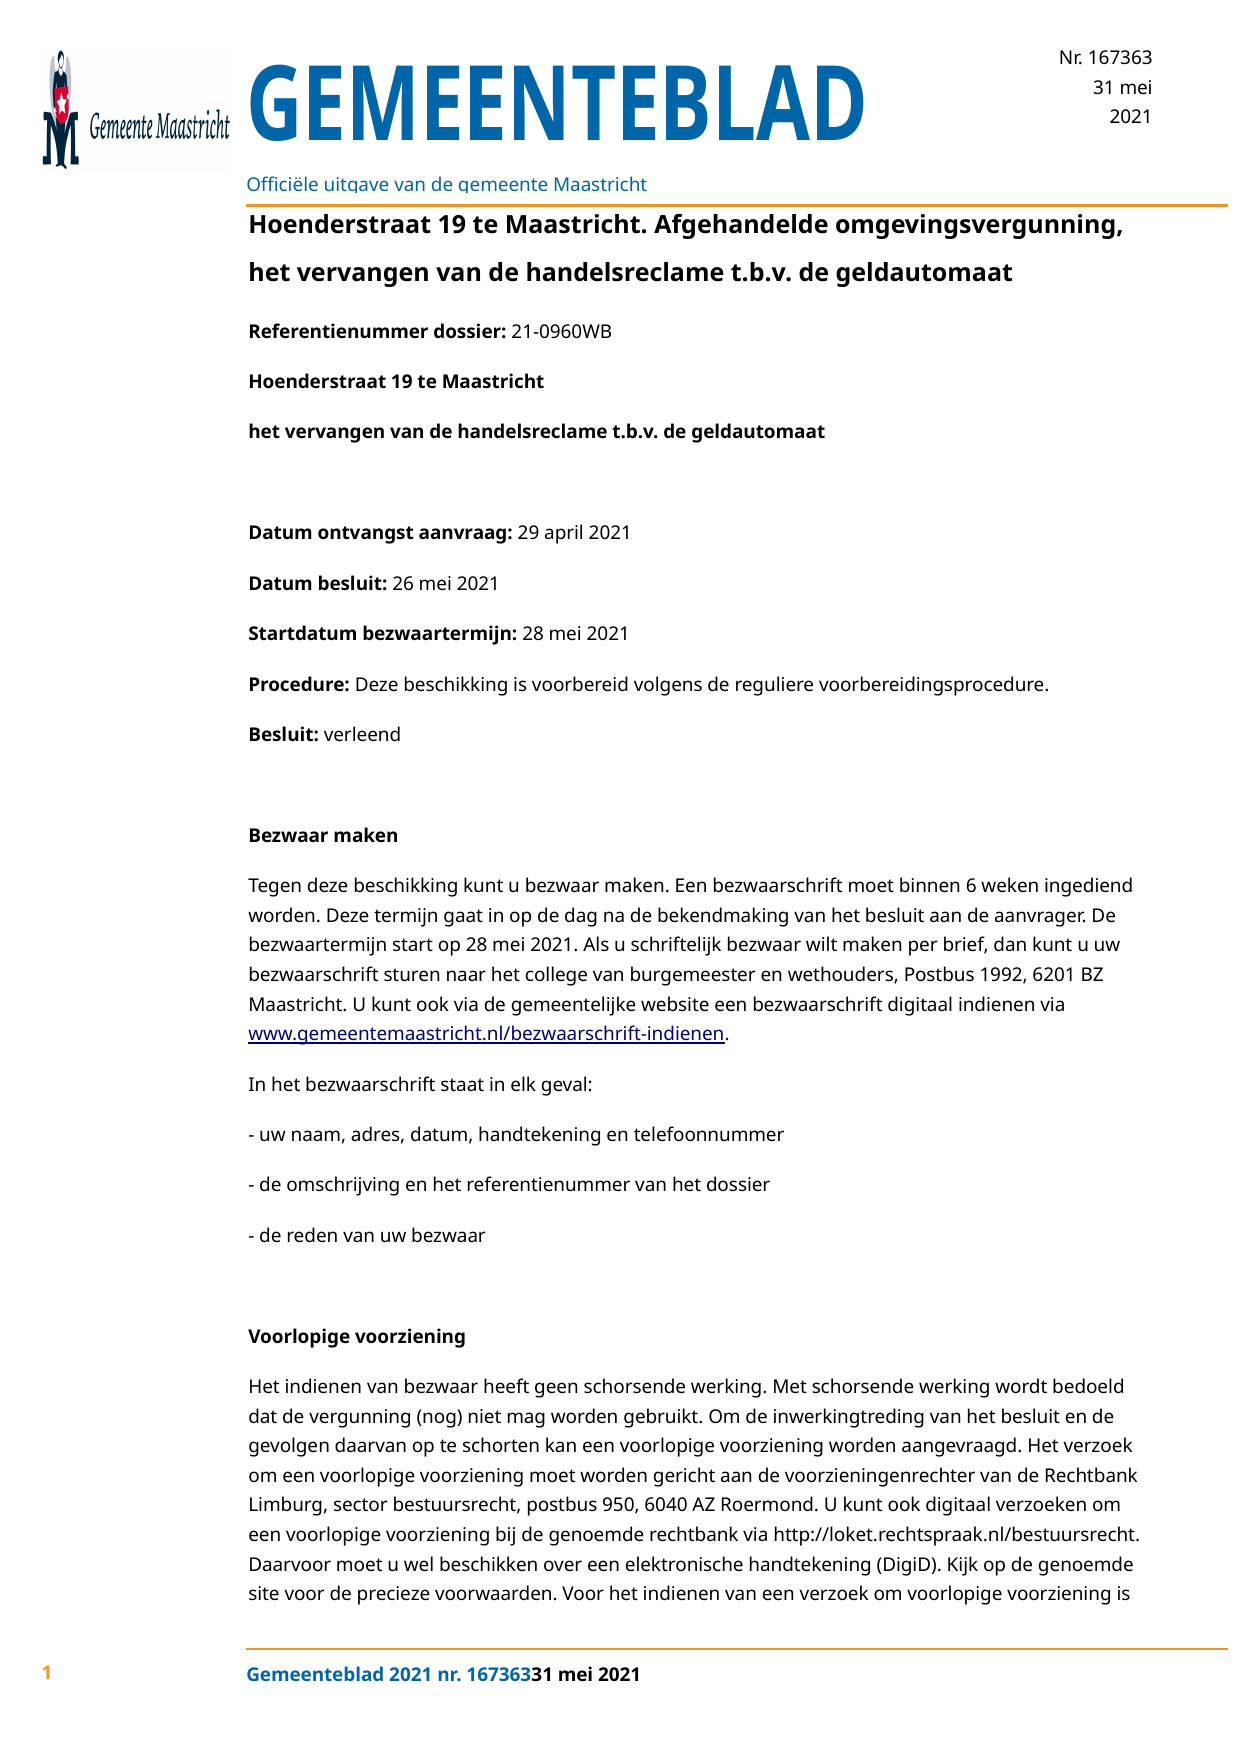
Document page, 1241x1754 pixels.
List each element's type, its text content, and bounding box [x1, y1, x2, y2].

text het vervangen van de handelsreclame t.b.v. de geldautomaat [248, 419, 1152, 444]
text Datum besluit: 26 mei 2021 [248, 570, 1152, 596]
text Referentienummer dossier: 21-0960WB [248, 318, 1152, 344]
text - uw naam, adres, datum, handtekening en telefoonnummer [248, 1121, 1152, 1147]
text Hoenderstraat 19 te Maastricht [248, 368, 1152, 394]
text Bezwaar maken [248, 822, 1152, 848]
text Datum ontvangst aanvraag: 29 april 2021 [248, 519, 1152, 545]
picture [41, 47, 231, 172]
text Hoenderstraat 19 te Maastricht. Afgehandelde omgevingsvergunning, het vervangen van de handelsreclame t.b.v. de geldautomaat [248, 207, 1152, 288]
text - de reden van uw bezwaar [248, 1222, 1152, 1248]
text - de omschrijving en het referentienummer van het dossier [248, 1172, 1152, 1197]
text Besluit: verleend [248, 721, 1152, 747]
text In het bezwaarschrift staat in elk geval: [248, 1071, 1152, 1097]
text Startdatum bezwaartermijn: 28 mei 2021 [248, 620, 1152, 646]
text Procedure: Deze beschikking is voorbereid volgens de reguliere voorbereidingsprocedure. [248, 671, 1152, 697]
text Voorlopige voorziening [248, 1323, 1152, 1349]
text Tegen deze beschikking kunt u bezwaar maken. Een bezwaarschrift moet binnen 6 weken ingediend worden. Deze termijn gaat in op de dag na de bekendmaking van het besluit aan de aanvrager. De bezwaartermijn start op 28 mei 2021. Als u schriftelijk bezwaar wilt maken per brief, dan kunt u uw bezwaarschrift sturen naar het college van burgemeester en wethouders, Postbus 1992, 6201 BZ Maastricht. U kunt ook via de gemeentelijke website een bezwaarschrift digitaal indienen via www.gemeentemaastricht.nl/bezwaarschrift-indienen. [248, 872, 1152, 1046]
text Het indienen van bezwaar heeft geen schorsende werking. Met schorsende werking wordt bedoeld dat de vergunning (nog) niet mag worden gebruikt. Om de inwerkingtreding van het besluit en de gevolgen daarvan op te schorten kan een voorlopige voorziening worden aangevraagd. Het verzoek om een voorlopige voorziening moet worden gericht aan de voorzieningenrechter van de Rechtbank Limburg, sector bestuursrecht, postbus 950, 6040 AZ Roermond. U kunt ook digitaal verzoeken om een voorlopige voorziening bij de genoemde rechtbank via http://loket.rechtspraak.nl/bestuursrecht. Daarvoor moet u wel beschikken over een elektronische handtekening (DigiD). Kijk op de genoemde site voor de precieze voorwaarden. Voor het indienen van een verzoek om voorlopige voorziening is [248, 1373, 1152, 1606]
